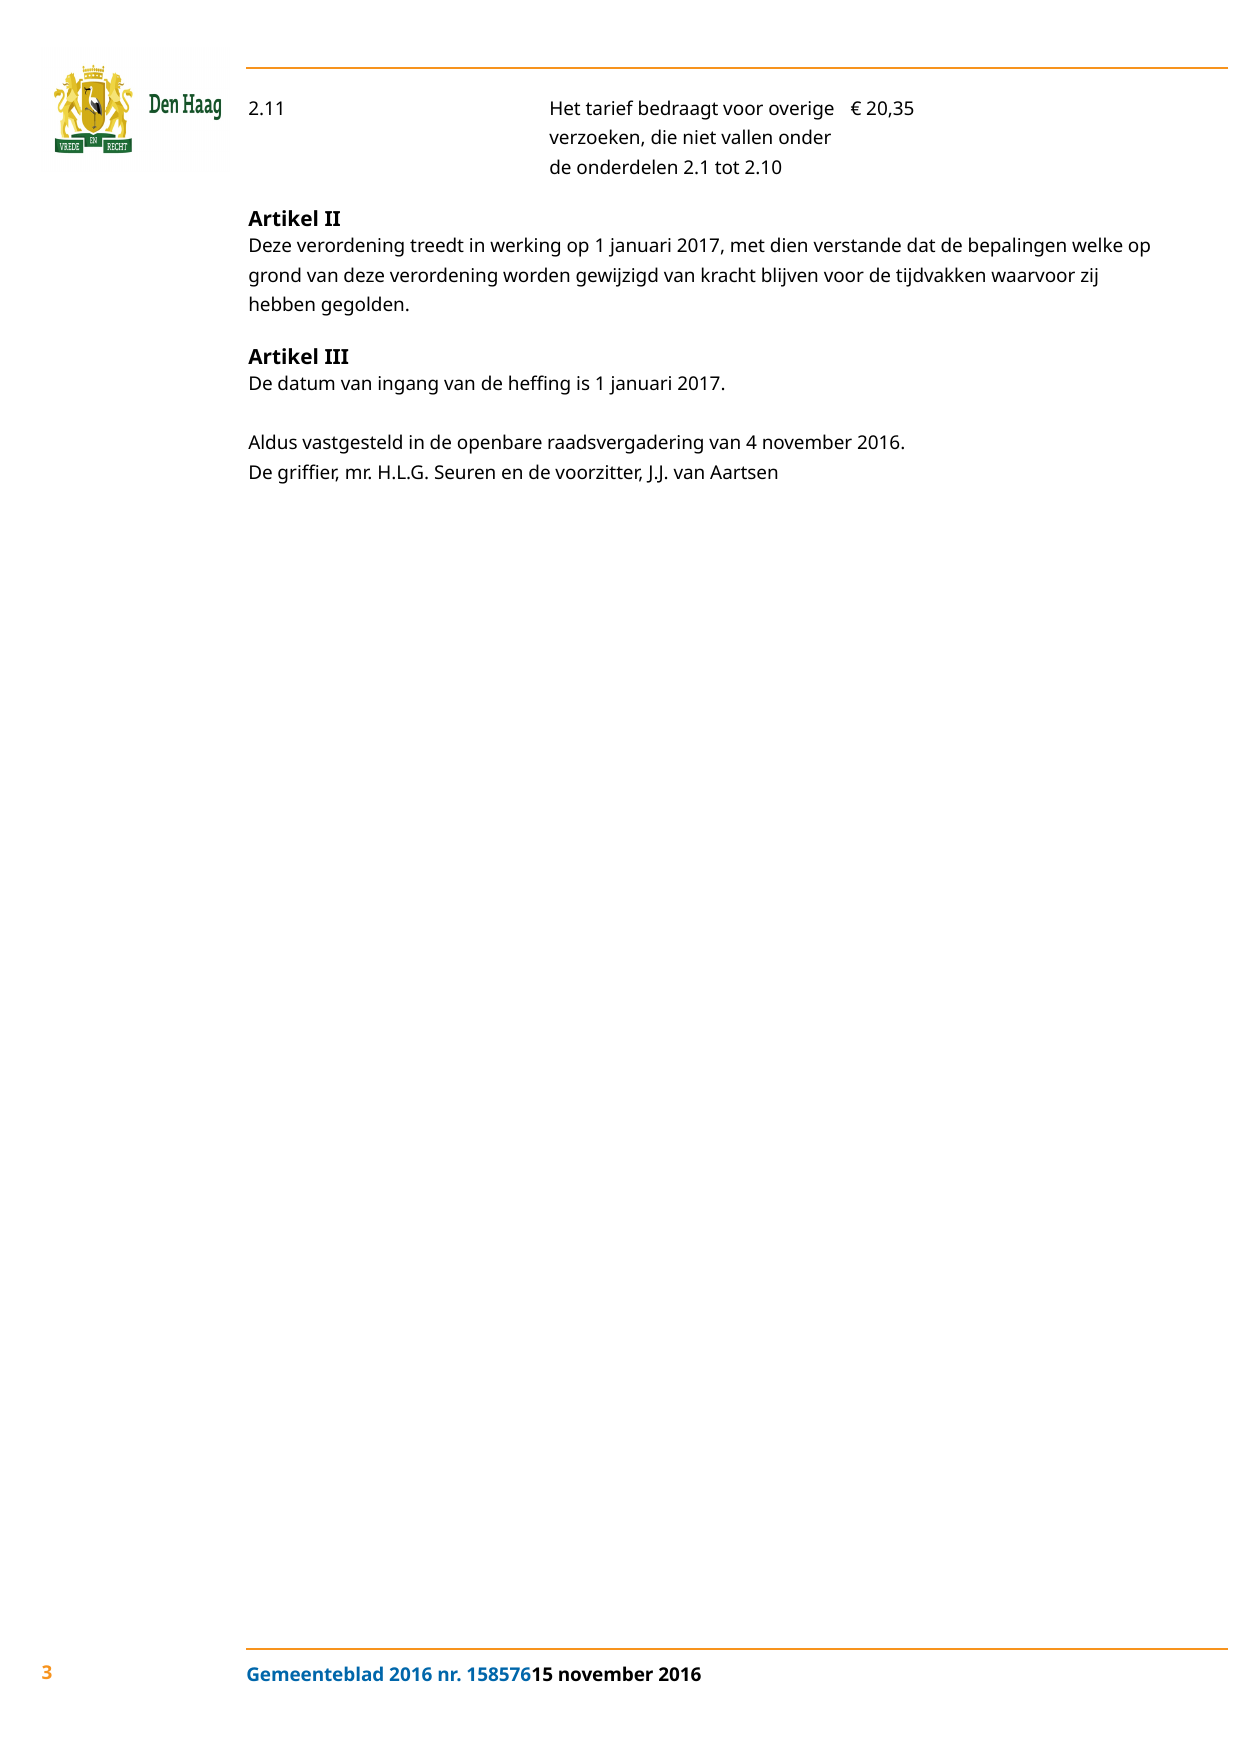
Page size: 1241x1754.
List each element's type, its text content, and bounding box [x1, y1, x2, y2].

table_cell Het tarief bedraagt voor overige verzoeken, die niet vallen onder de onderdelen 2.1 tot 2.10 [549, 95, 850, 180]
text Artikel II [248, 204, 1152, 232]
text Aldus vastgesteld in de openbare raadsvergadering van 4 november 2016. [248, 429, 1152, 455]
table_cell 2.11 [248, 95, 549, 180]
text Deze verordening treedt in werking op 1 januari 2017, met dien verstande dat de bepalingen welke op grond van deze verordening worden gewijzigd van kracht blijven voor de tijdvakken waarvoor zij hebben gegolden. [248, 232, 1152, 317]
text De datum van ingang van de heffing is 1 januari 2017. [248, 370, 1152, 396]
text Artikel III [248, 342, 1152, 370]
table_cell € 20,35 [850, 95, 1152, 180]
text De griffier, mr. H.L.G. Seuren en de voorzitter, J.J. van Aartsen [248, 459, 1152, 485]
picture [41, 47, 231, 172]
